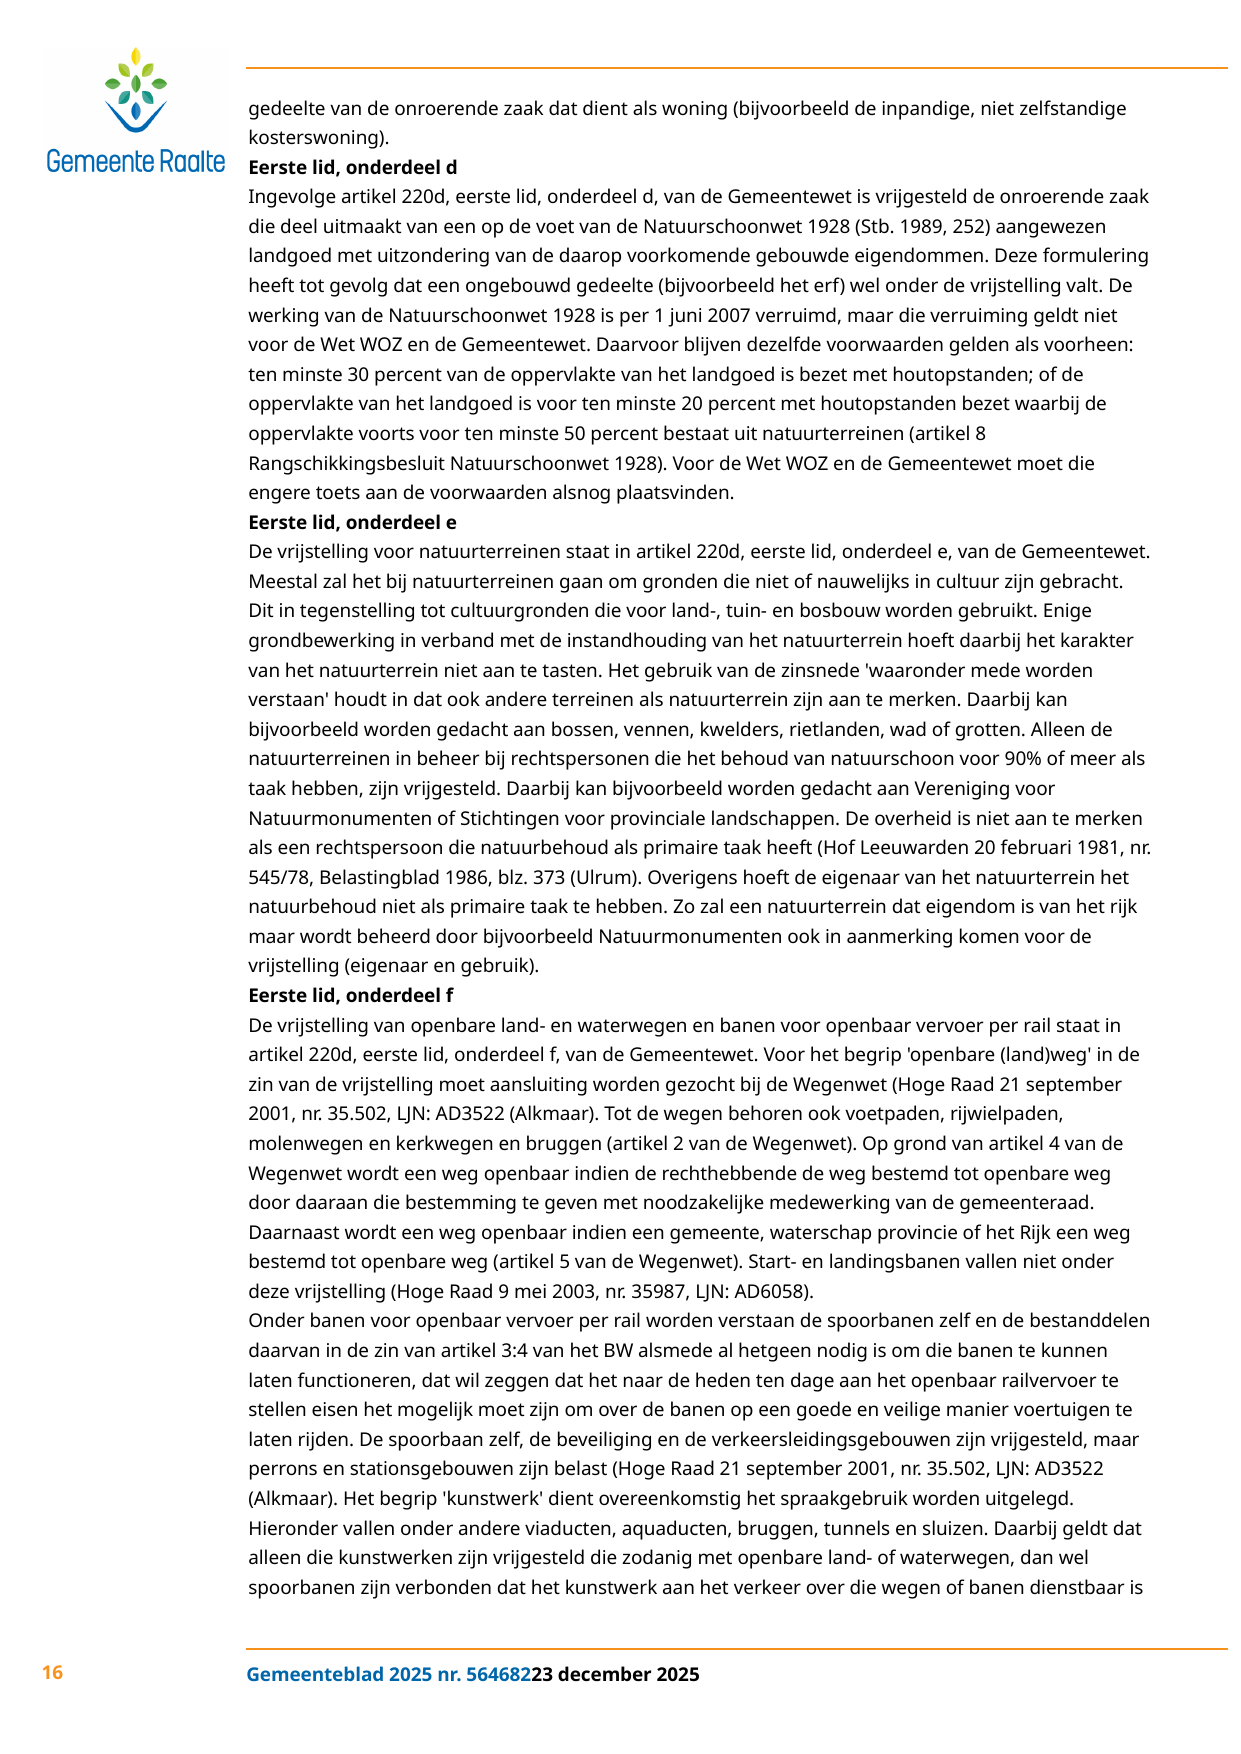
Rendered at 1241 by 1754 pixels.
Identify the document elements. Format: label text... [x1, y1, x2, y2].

text Ingevolge artikel 220d, eerste lid, onderdeel d, van de Gemeentewet is vrijgesteld de onroerende zaak die deel uitmaakt van een op de voet van de Natuurschoonwet 1928 (Stb. 1989, 252) aangewezen landgoed met uitzondering van de daarop voorkomende gebouwde eigendommen. Deze formulering heeft tot gevolg dat een ongebouwd gedeelte (bijvoorbeeld het erf) wel onder de vrijstelling valt. De werking van de Natuurschoonwet 1928 is per 1 juni 2007 verruimd, maar die verruiming geldt niet voor de Wet WOZ en de Gemeentewet. Daarvoor blijven dezelfde voorwaarden gelden als voorheen: ten minste 30 percent van de oppervlakte van het landgoed is bezet met houtopstanden; of de oppervlakte van het landgoed is voor ten minste 20 percent met houtopstanden bezet waarbij de oppervlakte voorts voor ten minste 50 percent bestaat uit natuurterreinen (artikel 8 Rangschikkingsbesluit Natuurschoonwet 1928). Voor de Wet WOZ en de Gemeentewet moet die engere toets aan de voorwaarden alsnog plaatsvinden. [248, 183, 1152, 505]
text Eerste lid, onderdeel f [248, 982, 1152, 1008]
text De vrijstelling voor natuurterreinen staat in artikel 220d, eerste lid, onderdeel e, van de Gemeentewet. Meestal zal het bij natuurterreinen gaan om gronden die niet of nauwelijks in cultuur zijn gebracht. Dit in tegenstelling tot cultuurgronden die voor land-, tuin- en bosbouw worden gebruikt. Enige grondbewerking in verband met de instandhouding van het natuurterrein hoeft daarbij het karakter van het natuurterrein niet aan te tasten. Het gebruik van de zinsnede 'waaronder mede worden verstaan' houdt in dat ook andere terreinen als natuurterrein zijn aan te merken. Daarbij kan bijvoorbeeld worden gedacht aan bossen, vennen, kwelders, rietlanden, wad of grotten. Alleen de natuurterreinen in beheer bij rechtspersonen die het behoud van natuurschoon voor 90% of meer als taak hebben, zijn vrijgesteld. Daarbij kan bijvoorbeeld worden gedacht aan Vereniging voor Natuurmonumenten of Stichtingen voor provinciale landschappen. De overheid is niet aan te merken als een rechtspersoon die natuurbehoud als primaire taak heeft (Hof Leeuwarden 20 februari 1981, nr. 545/78, Belastingblad 1986, blz. 373 (Ulrum). Overigens hoeft de eigenaar van het natuurterrein het natuurbehoud niet als primaire taak te hebben. Zo zal een natuurterrein dat eigendom is van het rijk maar wordt beheerd door bijvoorbeeld Natuurmonumenten ook in aanmerking komen voor de vrijstelling (eigenaar en gebruik). [248, 538, 1152, 978]
text Eerste lid, onderdeel d [248, 154, 1152, 180]
text Eerste lid, onderdeel e [248, 509, 1152, 535]
text Onder banen voor openbaar vervoer per rail worden verstaan de spoorbanen zelf en de bestanddelen daarvan in de zin van artikel 3:4 van het BW alsmede al hetgeen nodig is om die banen te kunnen laten functioneren, dat wil zeggen dat het naar de heden ten dage aan het openbaar railvervoer te stellen eisen het mogelijk moet zijn om over de banen op een goede en veilige manier voertuigen te laten rijden. De spoorbaan zelf, de beveiliging en de verkeersleidingsgebouwen zijn vrijgesteld, maar perrons en stationsgebouwen zijn belast (Hoge Raad 21 september 2001, nr. 35.502, LJN: AD3522 (Alkmaar). Het begrip 'kunstwerk' dient overeenkomstig het spraakgebruik worden uitgelegd. Hieronder vallen onder andere viaducten, aquaducten, bruggen, tunnels en sluizen. Daarbij geldt dat alleen die kunstwerken zijn vrijgesteld die zodanig met openbare land- of waterwegen, dan wel spoorbanen zijn verbonden dat het kunstwerk aan het verkeer over die wegen of banen dienstbaar is [248, 1308, 1152, 1600]
picture [41, 47, 231, 172]
text De vrijstelling van openbare land- en waterwegen en banen voor openbaar vervoer per rail staat in artikel 220d, eerste lid, onderdeel f, van de Gemeentewet. Voor het begrip 'openbare (land)weg' in de zin van de vrijstelling moet aansluiting worden gezocht bij de Wegenwet (Hoge Raad 21 september 2001, nr. 35.502, LJN: AD3522 (Alkmaar). Tot de wegen behoren ook voetpaden, rijwielpaden, molenwegen en kerkwegen en bruggen (artikel 2 van de Wegenwet). Op grond van artikel 4 van de Wegenwet wordt een weg openbaar indien de rechthebbende de weg bestemd tot openbare weg door daaraan die bestemming te geven met noodzakelijke medewerking van de gemeenteraad. Daarnaast wordt een weg openbaar indien een gemeente, waterschap provincie of het Rijk een weg bestemd tot openbare weg (artikel 5 van de Wegenwet). Start- en landingsbanen vallen niet onder deze vrijstelling (Hoge Raad 9 mei 2003, nr. 35987, LJN: AD6058). [248, 1012, 1152, 1304]
text gedeelte van de onroerende zaak dat dient als woning (bijvoorbeeld de inpandige, niet zelfstandige kosterswoning). [248, 95, 1152, 150]
